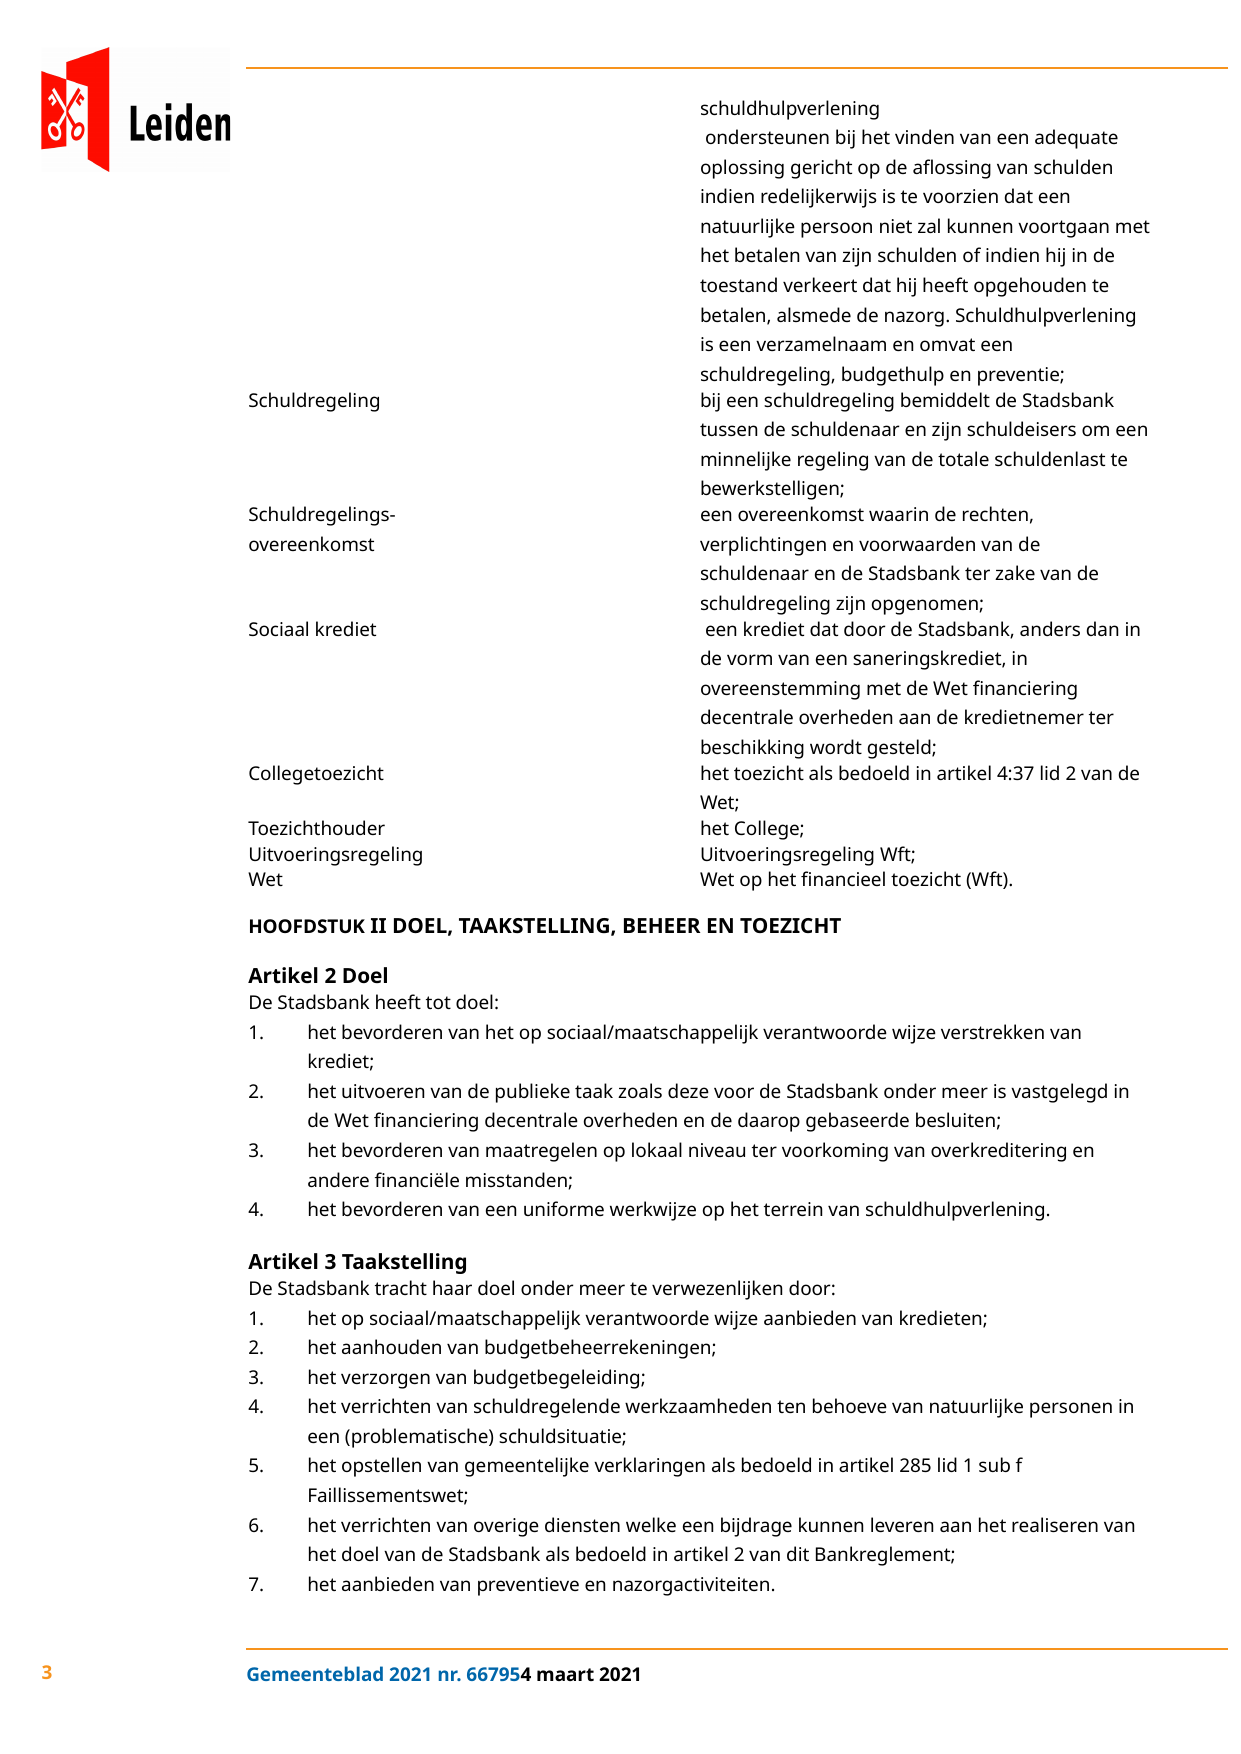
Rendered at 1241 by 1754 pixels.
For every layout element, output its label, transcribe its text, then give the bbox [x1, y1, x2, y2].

table_cell Toezichthouder [248, 815, 700, 841]
text Artikel 3 Taakstelling [248, 1247, 1152, 1275]
text HOOFDSTUK II DOEL, TAAKSTELLING, BEHEER EN TOEZICHT [248, 912, 1152, 940]
list het verrichten van overige diensten welke een bijdrage kunnen leveren aan het realiseren van het doel van de Stadsbank als bedoeld in artikel 2 van dit Bankreglement; [248, 1512, 1152, 1567]
table_cell bij een schuldregeling bemiddelt de Stadsbank tussen de schuldenaar en zijn schuldeisers om een minnelijke regeling van de totale schuldenlast te bewerkstelligen; [700, 387, 1152, 501]
table_cell Schuldregeling [248, 387, 700, 501]
table_cell een overeenkomst waarin de rechten, verplichtingen en voorwaarden van de schuldenaar en de Stadsbank ter zake van de schuldregeling zijn opgenomen; [700, 501, 1152, 616]
list het bevorderen van een uniforme werkwijze op het terrein van schuldhulpverlening. [248, 1196, 1152, 1222]
list het aanhouden van budgetbeheerrekeningen; [248, 1334, 1152, 1360]
table_cell schuldhulpverlening ondersteunen bij het vinden van een adequate oplossing gericht op de aflossing van schulden indien redelijkerwijs is te voorzien dat een natuurlijke persoon niet zal kunnen voortgaan met het betalen van zijn schulden of indien hij in de toestand verkeert dat hij heeft opgehouden te betalen, alsmede de nazorg. Schuldhulpverlening is een verzamelnaam en omvat een schuldregeling, budgethulp en preventie; [700, 95, 1152, 387]
table_cell Schuldregelings- overeenkomst [248, 501, 700, 616]
table_cell het College; [700, 815, 1152, 841]
list het verrichten van schuldregelende werkzaamheden ten behoeve van natuurlijke personen in een (problematische) schuldsituatie; [248, 1393, 1152, 1449]
list het verzorgen van budgetbegeleiding; [248, 1364, 1152, 1390]
table_cell Wet [248, 867, 700, 892]
table_cell Collegetoezicht [248, 760, 700, 815]
list het op sociaal/maatschappelijk verantwoorde wijze aanbieden van kredieten; [248, 1305, 1152, 1331]
list het bevorderen van maatregelen op lokaal niveau ter voorkoming van overkreditering en andere financiële misstanden; [248, 1137, 1152, 1192]
text De Stadsbank tracht haar doel onder meer te verwezenlijken door: [248, 1275, 1152, 1301]
list het opstellen van gemeentelijke verklaringen als bedoeld in artikel 285 lid 1 sub f Faillissementswet; [248, 1453, 1152, 1508]
table_cell een krediet dat door de Stadsbank, anders dan in de vorm van een saneringskrediet, in overeenstemming met de Wet financiering decentrale overheden aan de kredietnemer ter beschikking wordt gesteld; [700, 616, 1152, 760]
table_cell het toezicht als bedoeld in artikel 4:37 lid 2 van de Wet; [700, 760, 1152, 815]
list het aanbieden van preventieve en nazorgactiviteiten. [248, 1571, 1152, 1597]
text De Stadsbank heeft tot doel: [248, 989, 1152, 1015]
table_cell [248, 95, 700, 387]
table_cell Uitvoeringsregeling [248, 841, 700, 867]
list het bevorderen van het op sociaal/maatschappelijk verantwoorde wijze verstrekken van krediet; [248, 1019, 1152, 1074]
picture [41, 47, 231, 172]
table_cell Sociaal krediet [248, 616, 700, 760]
text Artikel 2 Doel [248, 961, 1152, 989]
table_cell Wet op het financieel toezicht (Wft). [700, 867, 1152, 892]
list het uitvoeren van de publieke taak zoals deze voor de Stadsbank onder meer is vastgelegd in de Wet financiering decentrale overheden en de daarop gebaseerde besluiten; [248, 1078, 1152, 1133]
table_cell Uitvoeringsregeling Wft; [700, 841, 1152, 867]
